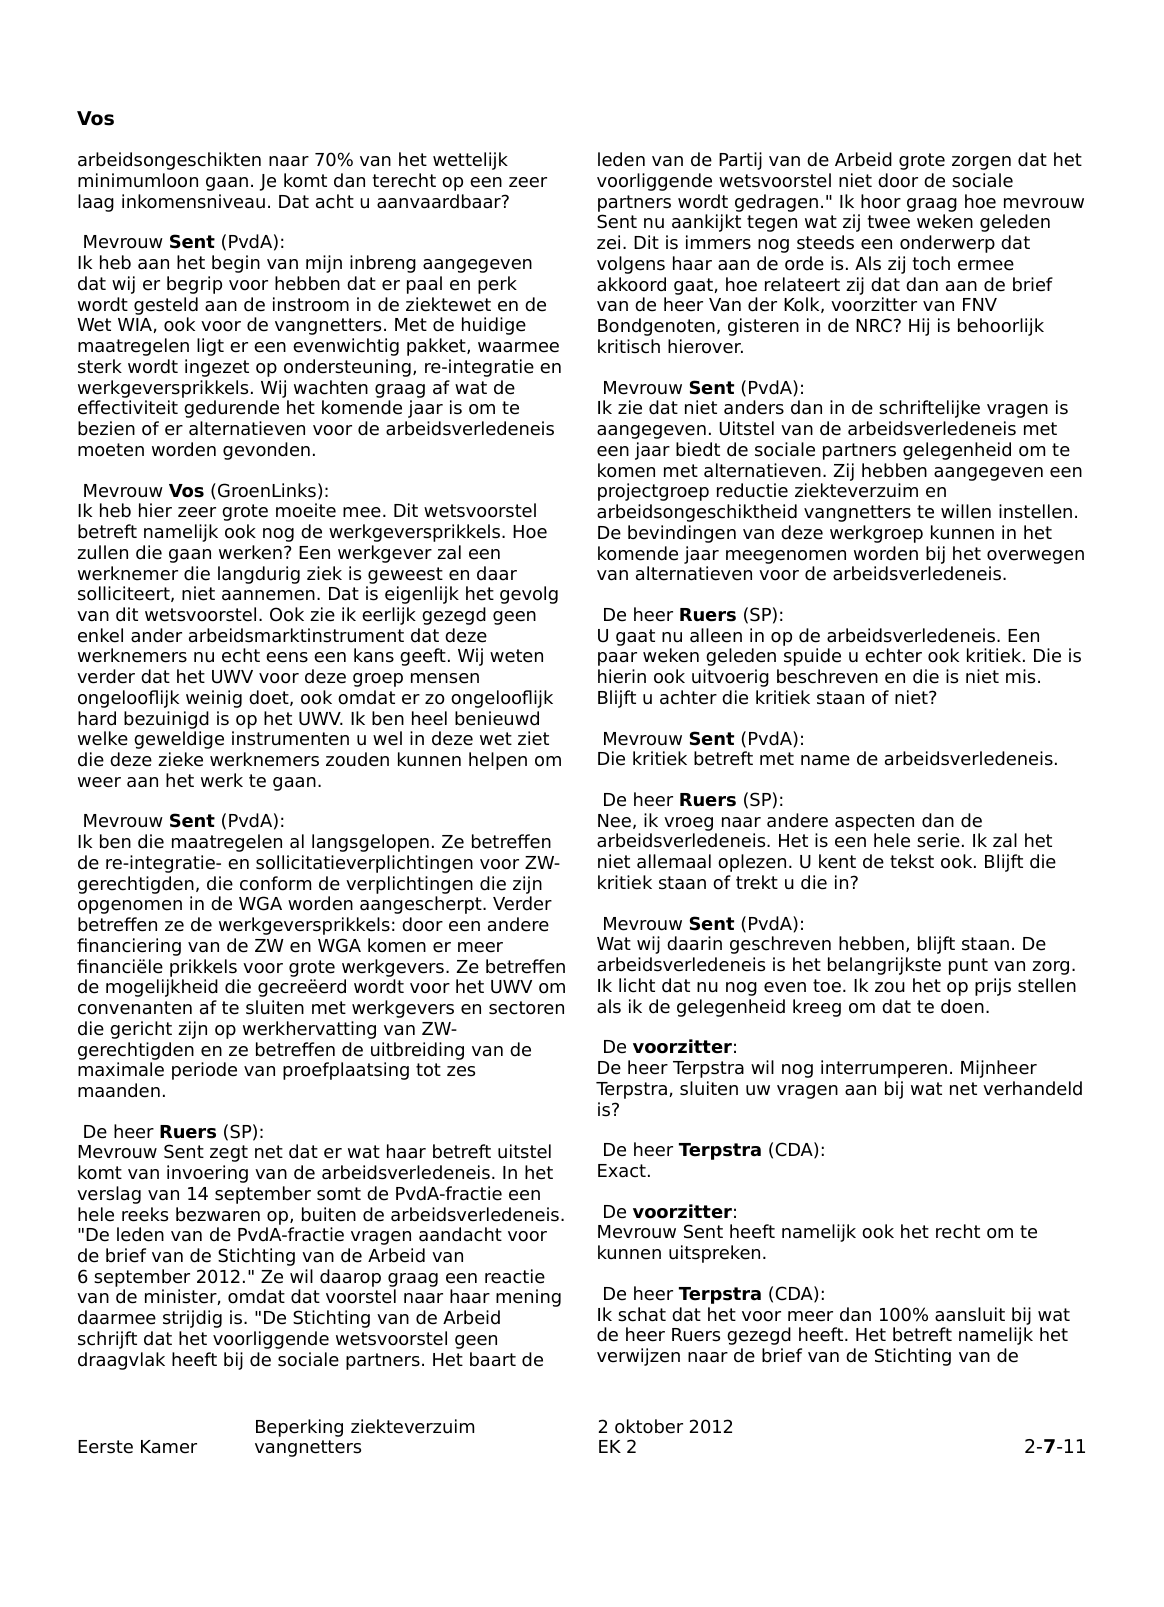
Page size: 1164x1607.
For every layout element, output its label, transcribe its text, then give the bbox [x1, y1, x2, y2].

text Mevrouw Sent (PvdA): [77, 811, 567, 832]
text Mevrouw Sent (PvdA): [596, 913, 1087, 934]
text Mevrouw Sent (PvdA): [596, 377, 1087, 398]
text De heer Ruers (SP): [77, 1122, 567, 1142]
text De heer Ruers (SP): [596, 790, 1087, 811]
text Ik ben die maatregelen al langsgelopen. Ze betreffen de re-integratie- en sollicitatieverplichtingen voor ZW-gerechtigden, die conform de verplichtingen die zijn opgenomen in de WGA worden aangescherpt. Verder betreffen ze de werkgeversprikkels: door een andere financiering van de ZW en WGA komen er meer financiële prikkels voor grote werkgevers. Ze betreffen de mogelijkheid die gecreëerd wordt voor het UWV om convenanten af te sluiten met werkgevers en sectoren die gericht zijn op werkhervatting van ZW-gerechtigden en ze betreffen de uitbreiding van de maximale periode van proefplaatsing tot zes maanden. [77, 832, 567, 1102]
text Mevrouw Sent (PvdA): [77, 232, 567, 253]
text U gaat nu alleen in op de arbeidsverledeneis. Een paar weken geleden spuide u echter ook kritiek. Die is hierin ook uitvoerig beschreven en die is niet mis. Blijft u achter die kritiek staan of niet? [596, 626, 1087, 708]
text De heer Terpstra (CDA): [596, 1140, 1087, 1161]
text Ik heb aan het begin van mijn inbreng aangegeven dat wij er begrip voor hebben dat er paal en perk wordt gesteld aan de instroom in de ziektewet en de Wet WIA, ook voor de vangnetters. Met de huidige maatregelen ligt er een evenwichtig pakket, waarmee sterk wordt ingezet op ondersteuning, re-integratie en werkgeversprikkels. Wij wachten graag af wat de effectiviteit gedurende het komende jaar is om te bezien of er alternatieven voor de arbeidsverledeneis moeten worden gevonden. [77, 253, 567, 460]
text Ik heb hier zeer grote moeite mee. Dit wetsvoorstel betreft namelijk ook nog de werkgeversprikkels. Hoe zullen die gaan werken? Een werkgever zal een werknemer die langdurig ziek is geweest en daar solliciteert, niet aannemen. Dat is eigenlijk het gevolg van dit wetsvoorstel. Ook zie ik eerlijk gezegd geen enkel ander arbeidsmarktinstrument dat deze werknemers nu echt eens een kans geeft. Wij weten verder dat het UWV voor deze groep mensen ongelooflijk weinig doet, ook omdat er zo ongelooflijk hard bezuinigd is op het UWV. Ik ben heel benieuwd welke geweldige instrumenten u wel in deze wet ziet die deze zieke werknemers zouden kunnen helpen om weer aan het werk te gaan. [77, 501, 567, 791]
text Mevrouw Sent heeft namelijk ook het recht om te kunnen uitspreken. [596, 1222, 1087, 1264]
text Nee, ik vroeg naar andere aspecten dan de arbeidsverledeneis. Het is een hele serie. Ik zal het niet allemaal oplezen. U kent de tekst ook. Blijft die kritiek staan of trekt u die in? [596, 811, 1087, 893]
text Mevrouw Vos (GroenLinks): [77, 480, 567, 501]
text Ik schat dat het voor meer dan 100% aansluit bij wat de heer Ruers gezegd heeft. Het betreft namelijk het verwijzen naar de brief van de Stichting van de [596, 1304, 1087, 1367]
text Mevrouw Sent (PvdA): [596, 728, 1087, 749]
text Ik zie dat niet anders dan in de schriftelijke vragen is aangegeven. Uitstel van de arbeidsverledeneis met een jaar biedt de sociale partners gelegenheid om te komen met alternatieven. Zij hebben aangegeven een projectgroep reductie ziekteverzuim en arbeidsongeschiktheid vangnetters te willen instellen. De bevindingen van deze werkgroep kunnen in het komende jaar meegenomen worden bij het overwegen van alternatieven voor de arbeidsverledeneis. [596, 398, 1087, 585]
text De heer Terpstra (CDA): [596, 1284, 1087, 1304]
text Die kritiek betreft met name de arbeidsverledeneis. [596, 749, 1087, 770]
text De voorzitter: [596, 1202, 1087, 1222]
text Wat wij daarin geschreven hebben, blijft staan. De arbeidsverledeneis is het belangrijkste punt van zorg. Ik licht dat nu nog even toe. Ik zou het op prijs stellen als ik de gelegenheid kreeg om dat te doen. [596, 934, 1087, 1017]
text arbeidsongeschikten naar 70% van het wettelijk minimumloon gaan. Je komt dan terecht op een zeer laag inkomensniveau. Dat acht u aanvaardbaar? [77, 150, 567, 212]
text De heer Terpstra wil nog interrumperen. Mijnheer Terpstra, sluiten uw vragen aan bij wat net verhandeld is? [596, 1058, 1087, 1120]
text Exact. [596, 1161, 1087, 1182]
text De voorzitter: [596, 1037, 1087, 1058]
text Mevrouw Sent zegt net dat er wat haar betreft uitstel komt van invoering van de arbeidsverledeneis. In het verslag van 14 september somt de PvdA-fractie een hele reeks bezwaren op, buiten de arbeidsverledeneis. "De leden van de PvdA-fractie vragen aandacht voor de brief van de Stichting van de Arbeid van 6 september 2012." Ze wil daarop graag een reactie van de minister, omdat dat voorstel naar haar mening daarmee strijdig is. "De Stichting van de Arbeid schrijft dat het voorliggende wetsvoorstel geen draagvlak heeft bij de sociale partners. Het baart de [77, 1142, 567, 1370]
text De heer Ruers (SP): [596, 605, 1087, 626]
text leden van de Partij van de Arbeid grote zorgen dat het voorliggende wetsvoorstel niet door de sociale partners wordt gedragen." Ik hoor graag hoe mevrouw Sent nu aankijkt tegen wat zij twee weken geleden zei. Dit is immers nog steeds een onderwerp dat volgens haar aan de orde is. Als zij toch ermee akkoord gaat, hoe relateert zij dat dan aan de brief van de heer Van der Kolk, voorzitter van FNV Bondgenoten, gisteren in de NRC? Hij is behoorlijk kritisch hierover. [596, 150, 1087, 357]
